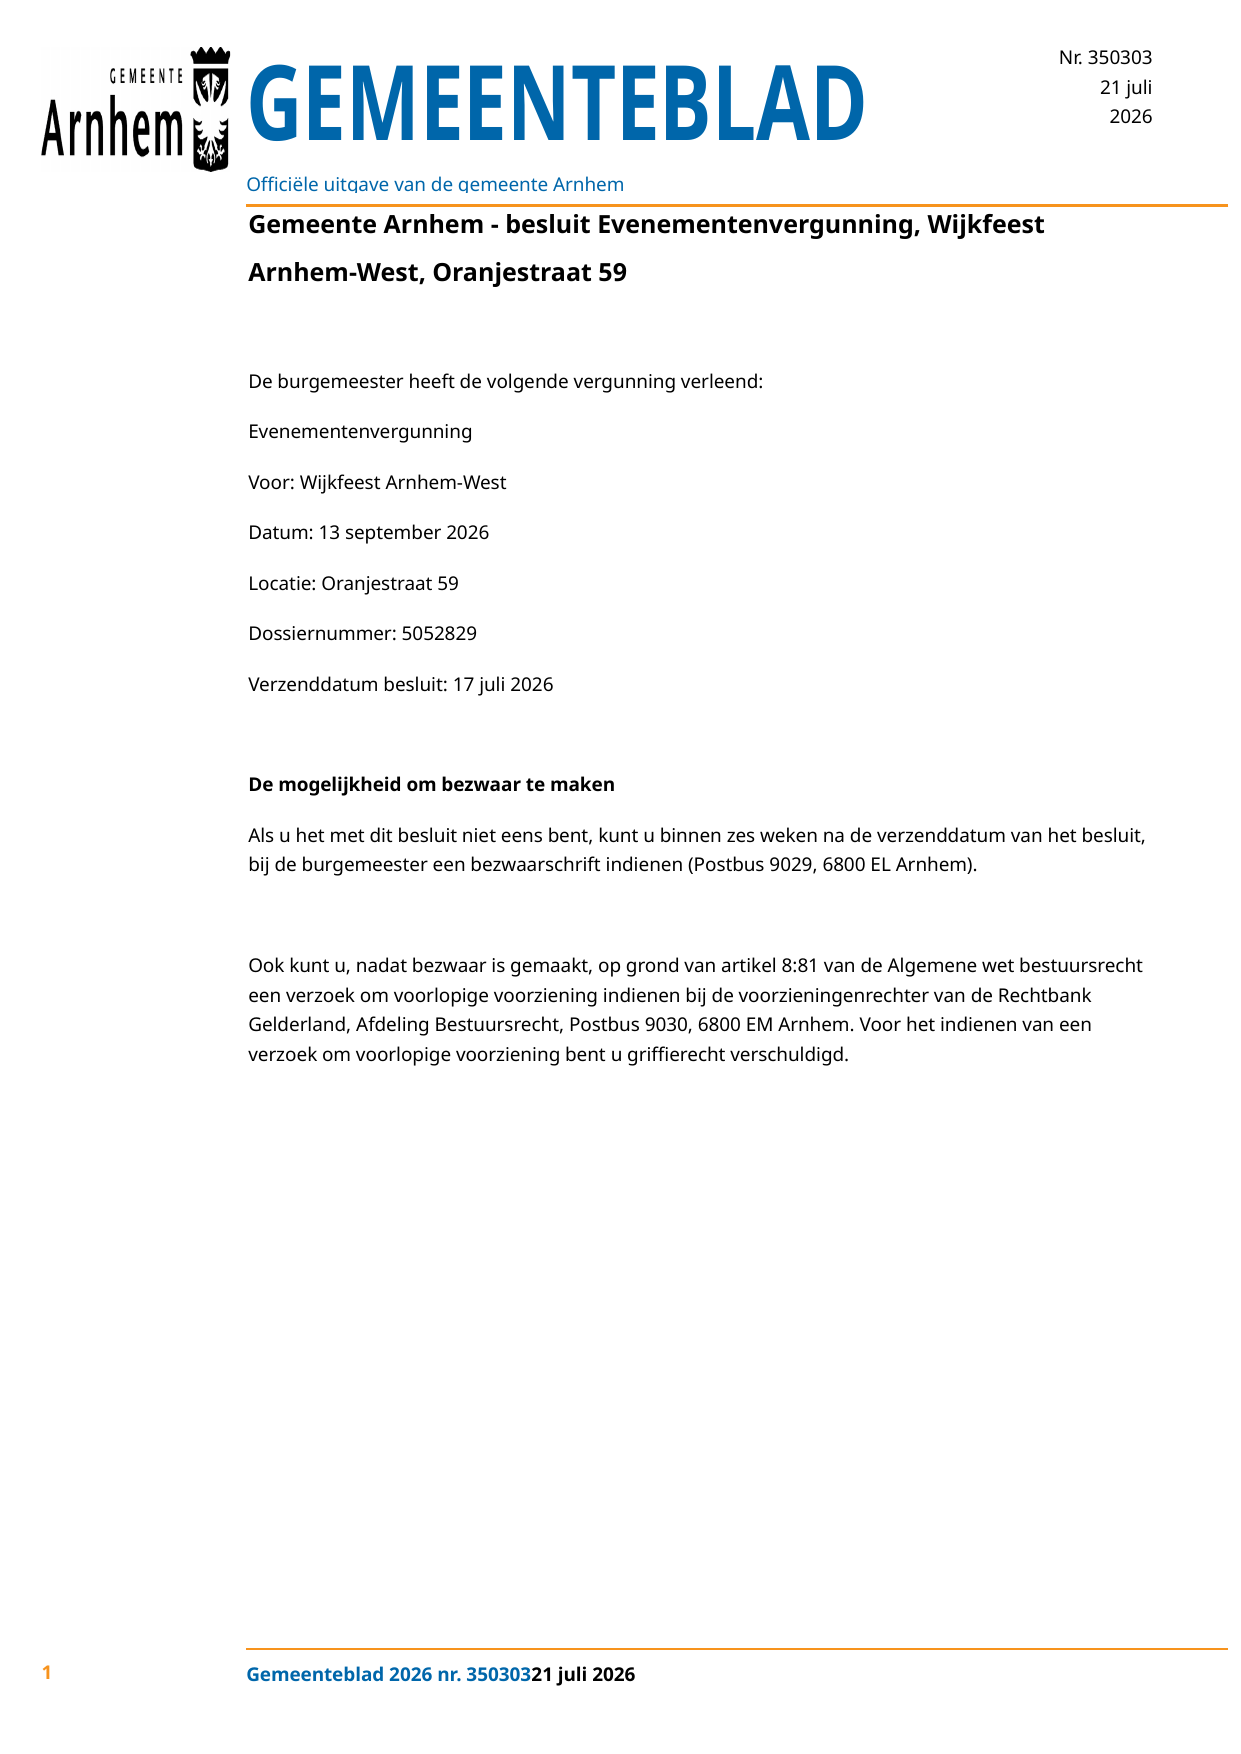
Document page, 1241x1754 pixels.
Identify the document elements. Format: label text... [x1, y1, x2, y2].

picture [41, 47, 231, 172]
text Gemeente Arnhem - besluit Evenementenvergunning, Wijkfeest Arnhem-West, Oranjestraat 59 [248, 207, 1152, 288]
text Als u het met dit besluit niet eens bent, kunt u binnen zes weken na de verzenddatum van het besluit, bij de burgemeester een bezwaarschrift indienen (Postbus 9029, 6800 EL Arnhem). [248, 822, 1152, 877]
text Ook kunt u, nadat bezwaar is gemaakt, op grond van artikel 8:81 van de Algemene wet bestuursrecht een verzoek om voorlopige voorziening indienen bij de voorzieningenrechter van de Rechtbank Gelderland, Afdeling Bestuursrecht, Postbus 9030, 6800 EM Arnhem. Voor het indienen van een verzoek om voorlopige voorziening bent u griffierecht verschuldigd. [248, 952, 1152, 1067]
text Dossiernummer: 5052829 [248, 620, 1152, 646]
text De burgemeester heeft de volgende vergunning verleend: [248, 368, 1152, 394]
text Evenementenvergunning [248, 419, 1152, 444]
text Voor: Wijkfeest Arnhem-West [248, 469, 1152, 495]
text Verzenddatum besluit: 17 juli 2026 [248, 671, 1152, 697]
text Locatie: Oranjestraat 59 [248, 570, 1152, 596]
text De mogelijkheid om bezwaar te maken [248, 772, 1152, 797]
text Datum: 13 september 2026 [248, 519, 1152, 545]
